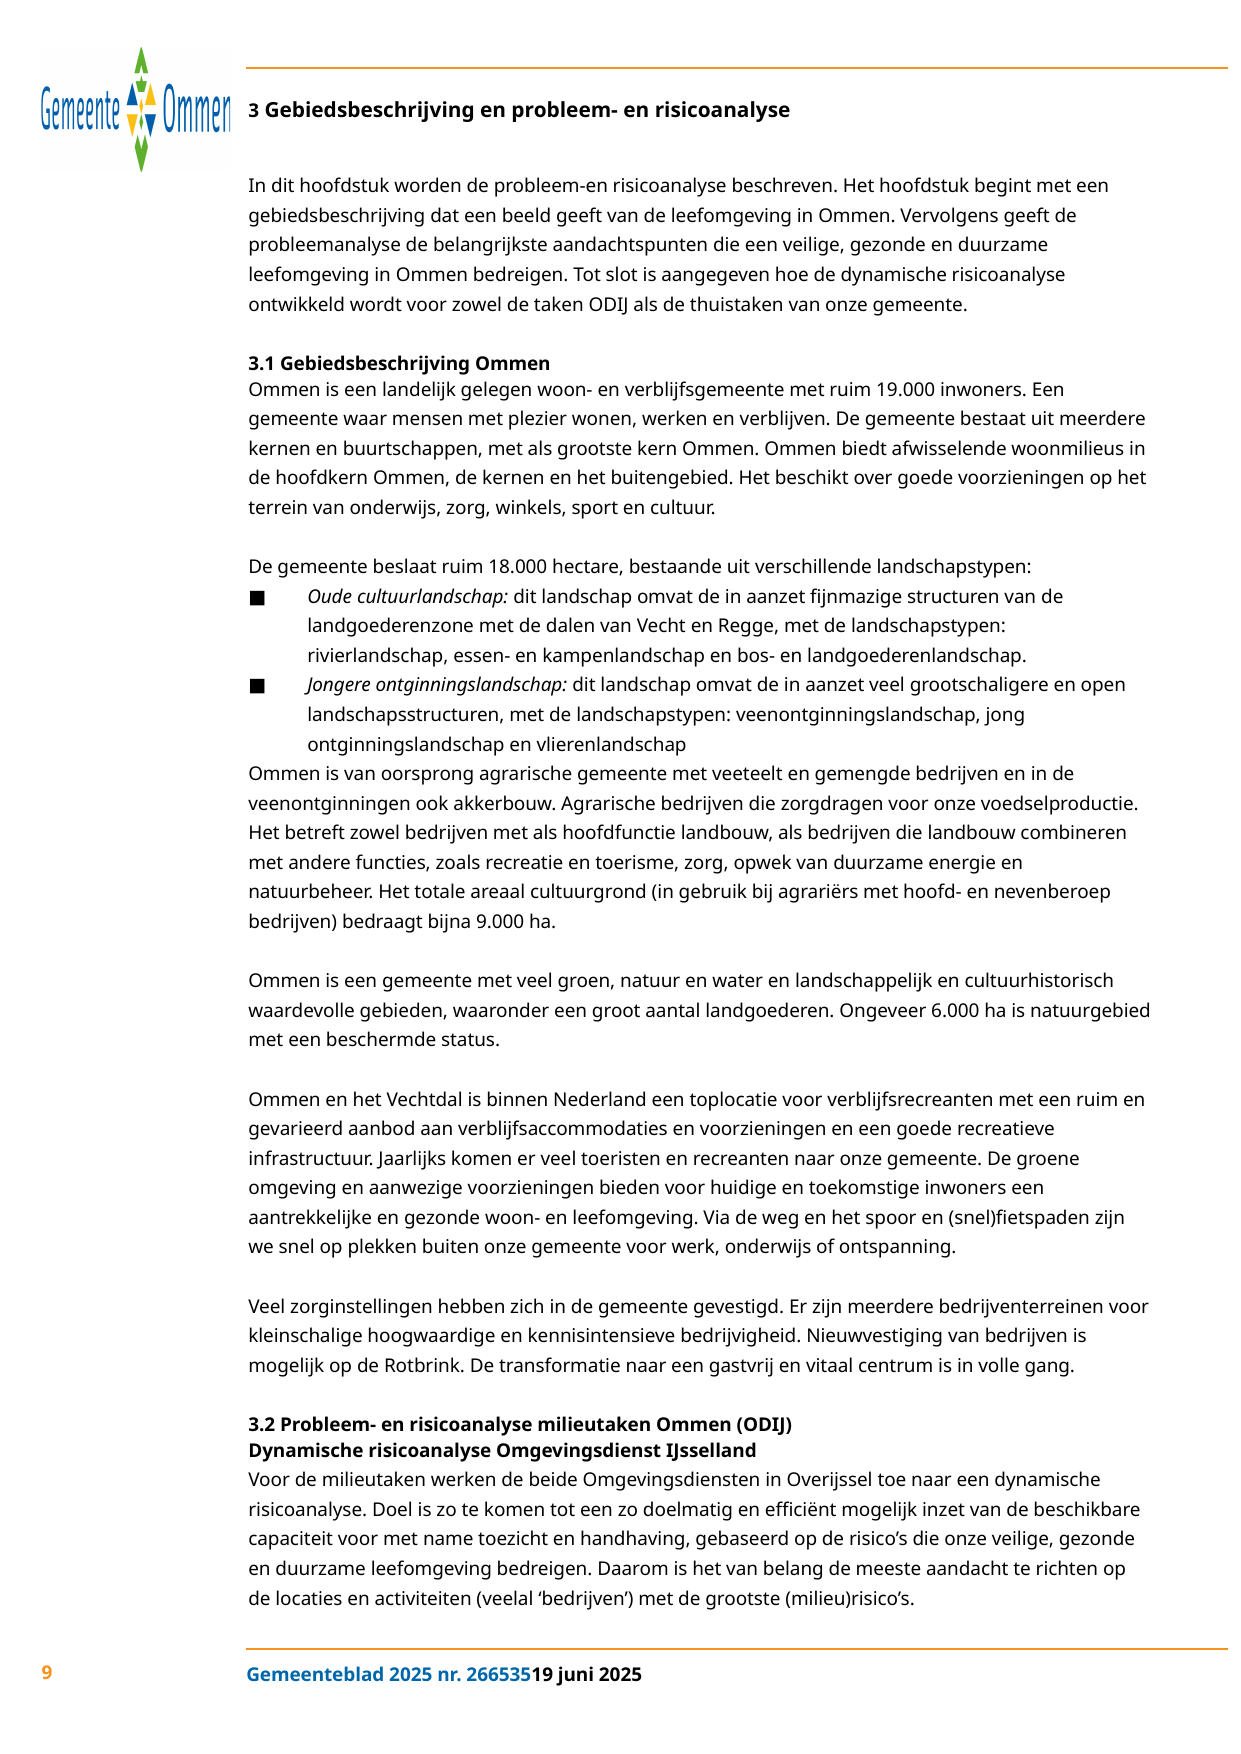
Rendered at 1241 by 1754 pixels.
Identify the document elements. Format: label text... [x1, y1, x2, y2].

text 3.1 Gebiedsbeschrijving Ommen [248, 350, 1152, 376]
text Ommen is een landelijk gelegen woon- en verblijfsgemeente met ruim 19.000 inwoners. Een gemeente waar mensen met plezier wonen, werken en verblijven. De gemeente bestaat uit meerdere kernen en buurtschappen, met als grootste kern Ommen. Ommen biedt afwisselende woonmilieus in de hoofdkern Ommen, de kernen en het buitengebied. Het beschikt over goede voorzieningen op het terrein van onderwijs, zorg, winkels, sport en cultuur. [248, 376, 1152, 520]
list Jongere ontginningslandschap: dit landschap omvat de in aanzet veel grootschaligere en open landschapsstructuren, met de landschapstypen: veenontginningslandschap, jong ontginningslandschap en vlierenlandschap [248, 672, 1152, 756]
text De gemeente beslaat ruim 18.000 hectare, bestaande uit verschillende landschapstypen: [248, 553, 1152, 579]
text Veel zorginstellingen hebben zich in de gemeente gevestigd. Er zijn meerdere bedrijventerreinen voor kleinschalige hoogwaardige en kennisintensieve bedrijvigheid. Nieuwvestiging van bedrijven is mogelijk op de Rotbrink. De transformatie naar een gastvrij en vitaal centrum is in volle gang. [248, 1293, 1152, 1378]
text Ommen is een gemeente met veel groen, natuur en water en landschappelijk en cultuurhistorisch waardevolle gebieden, waaronder een groot aantal landgoederen. Ongeveer 6.000 ha is natuurgebied met een beschermde status. [248, 967, 1152, 1052]
text In dit hoofdstuk worden de probleem-en risicoanalyse beschreven. Het hoofdstuk begint met een gebiedsbeschrijving dat een beeld geeft van de leefomgeving in Ommen. Vervolgens geeft de probleemanalyse de belangrijkste aandachtspunten die een veilige, gezonde en duurzame leefomgeving in Ommen bedreigen. Tot slot is aangegeven hoe de dynamische risicoanalyse ontwikkeld wordt voor zowel de taken ODIJ als de thuistaken van onze gemeente. [248, 172, 1152, 317]
picture [41, 47, 231, 172]
text Ommen is van oorsprong agrarische gemeente met veeteelt en gemengde bedrijven en in de veenontginningen ook akkerbouw. Agrarische bedrijven die zorgdragen voor onze voedselproductie. Het betreft zowel bedrijven met als hoofdfunctie landbouw, als bedrijven die landbouw combineren met andere functies, zoals recreatie en toerisme, zorg, opwek van duurzame energie en natuurbeheer. Het totale areaal cultuurgrond (in gebruik bij agrariërs met hoofd- en nevenberoep bedrijven) bedraagt bijna 9.000 ha. [248, 760, 1152, 934]
list Oude cultuurlandschap: dit landschap omvat de in aanzet fijnmazige structuren van de landgoederenzone met de dalen van Vecht en Regge, met de landschapstypen: rivierlandschap, essen- en kampenlandschap en bos- en landgoederenlandschap. [248, 583, 1152, 668]
text Ommen en het Vechtdal is binnen Nederland een toplocatie voor verblijfsrecreanten met een ruim en gevarieerd aanbod aan verblijfsaccommodaties en voorzieningen en een goede recreatieve infrastructuur. Jaarlijks komen er veel toeristen en recreanten naar onze gemeente. De groene omgeving en aanwezige voorzieningen bieden voor huidige en toekomstige inwoners een aantrekkelijke en gezonde woon- en leefomgeving. Via de weg en het spoor en (snel)fietspaden zijn we snel op plekken buiten onze gemeente voor werk, onderwijs of ontspanning. [248, 1086, 1152, 1259]
text 3 Gebiedsbeschrijving en probleem- en risicoanalyse [248, 95, 1152, 123]
text 3.2 Probleem- en risicoanalyse milieutaken Ommen (ODIJ) [248, 1411, 1152, 1437]
text Dynamische risicoanalyse Omgevingsdienst IJsselland [248, 1437, 1152, 1463]
text Voor de milieutaken werken de beide Omgevingsdiensten in Overijssel toe naar een dynamische risicoanalyse. Doel is zo te komen tot een zo doelmatig en efficiënt mogelijk inzet van de beschikbare capaciteit voor met name toezicht en handhaving, gebaseerd op de risico’s die onze veilige, gezonde en duurzame leefomgeving bedreigen. Daarom is het van belang de meeste aandacht te richten op de locaties en activiteiten (veelal ‘bedrijven’) met de grootste (milieu)risico’s. [248, 1466, 1152, 1611]
